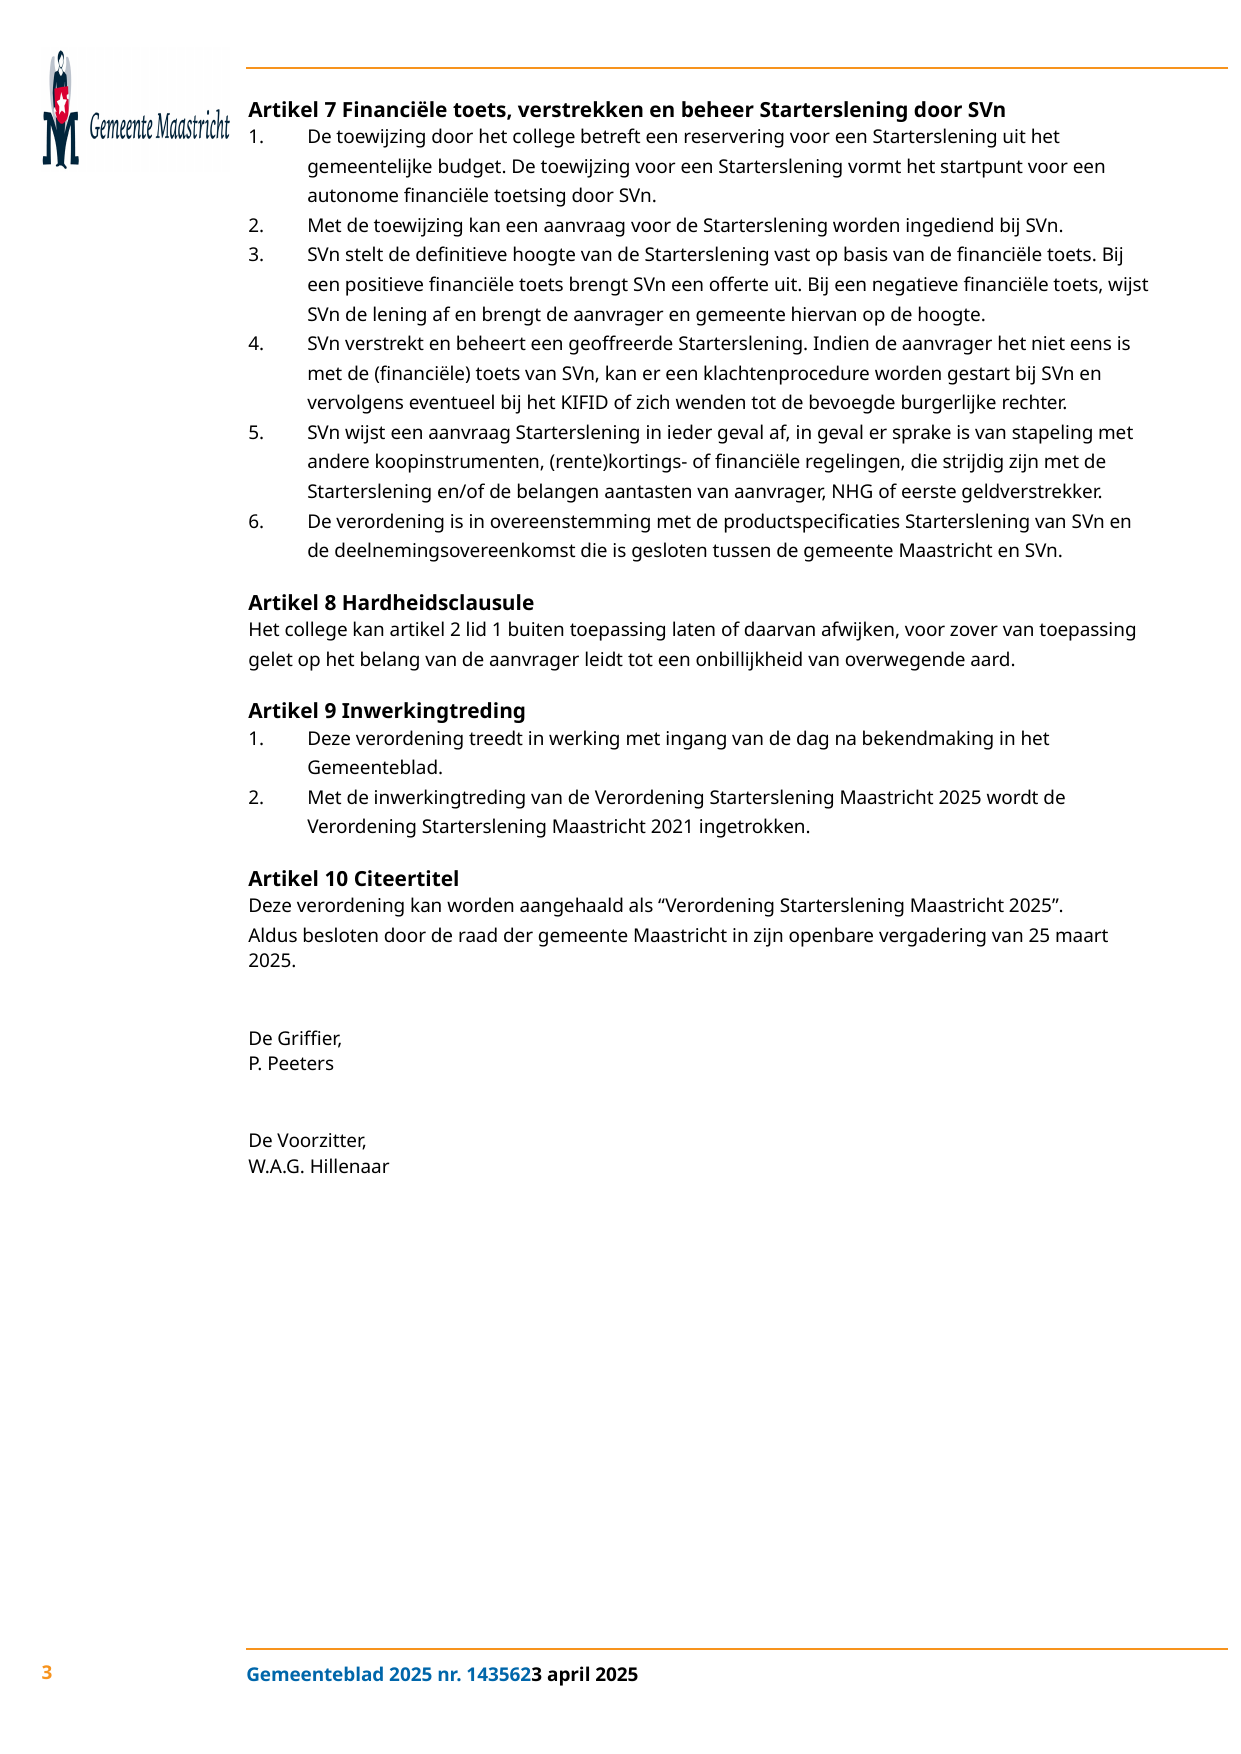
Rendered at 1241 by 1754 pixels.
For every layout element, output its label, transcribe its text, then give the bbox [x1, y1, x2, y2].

list SVn stelt de definitieve hoogte van de Starterslening vast op basis van de financiële toets. Bij een positieve financiële toets brengt SVn een offerte uit. Bij een negatieve financiële toets, wijst SVn de lening af en brengt de aanvrager en gemeente hiervan op de hoogte. [248, 242, 1152, 326]
text Deze verordening kan worden aangehaald als “Verordening Starterslening Maastricht 2025”. [248, 892, 1152, 918]
list SVn wijst een aanvraag Starterslening in ieder geval af, in geval er sprake is van stapeling met andere koopinstrumenten, (rente)kortings- of financiële regelingen, die strijdig zijn met de Starterslening en/of de belangen aantasten van aanvrager, NHG of eerste geldverstrekker. [248, 419, 1152, 504]
list De toewijzing door het college betreft een reservering voor een Starterslening uit het gemeentelijke budget. De toewijzing voor een Starterslening vormt het startpunt voor een autonome financiële toetsing door SVn. [248, 123, 1152, 208]
text Artikel 7 Financiële toets, verstrekken en beheer Starterslening door SVn [248, 95, 1152, 123]
list De verordening is in overeenstemming met de productspecificaties Starterslening van SVn en de deelnemingsovereenkomst die is gesloten tussen de gemeente Maastricht en SVn. [248, 508, 1152, 563]
text Aldus besloten door de raad der gemeente Maastricht in zijn openbare vergadering van 25 maart 2025. [248, 922, 1152, 973]
text Artikel 8 Hardheidsclausule [248, 588, 1152, 616]
text De Griffier, [248, 1025, 1152, 1051]
list Deze verordening treedt in werking met ingang van de dag na bekendmaking in het Gemeenteblad. [248, 725, 1152, 780]
list Met de inwerkingtreding van de Verordening Starterslening Maastricht 2025 wordt de Verordening Starterslening Maastricht 2021 ingetrokken. [248, 784, 1152, 839]
text De Voorzitter, [248, 1128, 1152, 1153]
list Met de toewijzing kan een aanvraag voor de Starterslening worden ingediend bij SVn. [248, 212, 1152, 238]
picture [41, 47, 231, 172]
text W.A.G. Hillenaar [248, 1153, 1152, 1179]
text P. Peeters [248, 1051, 1152, 1076]
text Het college kan artikel 2 lid 1 buiten toepassing laten of daarvan afwijken, voor zover van toepassing gelet op het belang van de aanvrager leidt tot een onbillijkheid van overwegende aard. [248, 616, 1152, 672]
list SVn verstrekt en beheert een geoffreerde Starterslening. Indien de aanvrager het niet eens is met de (financiële) toets van SVn, kan er een klachtenprocedure worden gestart bij SVn en vervolgens eventueel bij het KIFID of zich wenden tot de bevoegde burgerlijke rechter. [248, 330, 1152, 415]
text Artikel 9 Inwerkingtreding [248, 696, 1152, 725]
text Artikel 10 Citeertitel [248, 864, 1152, 892]
